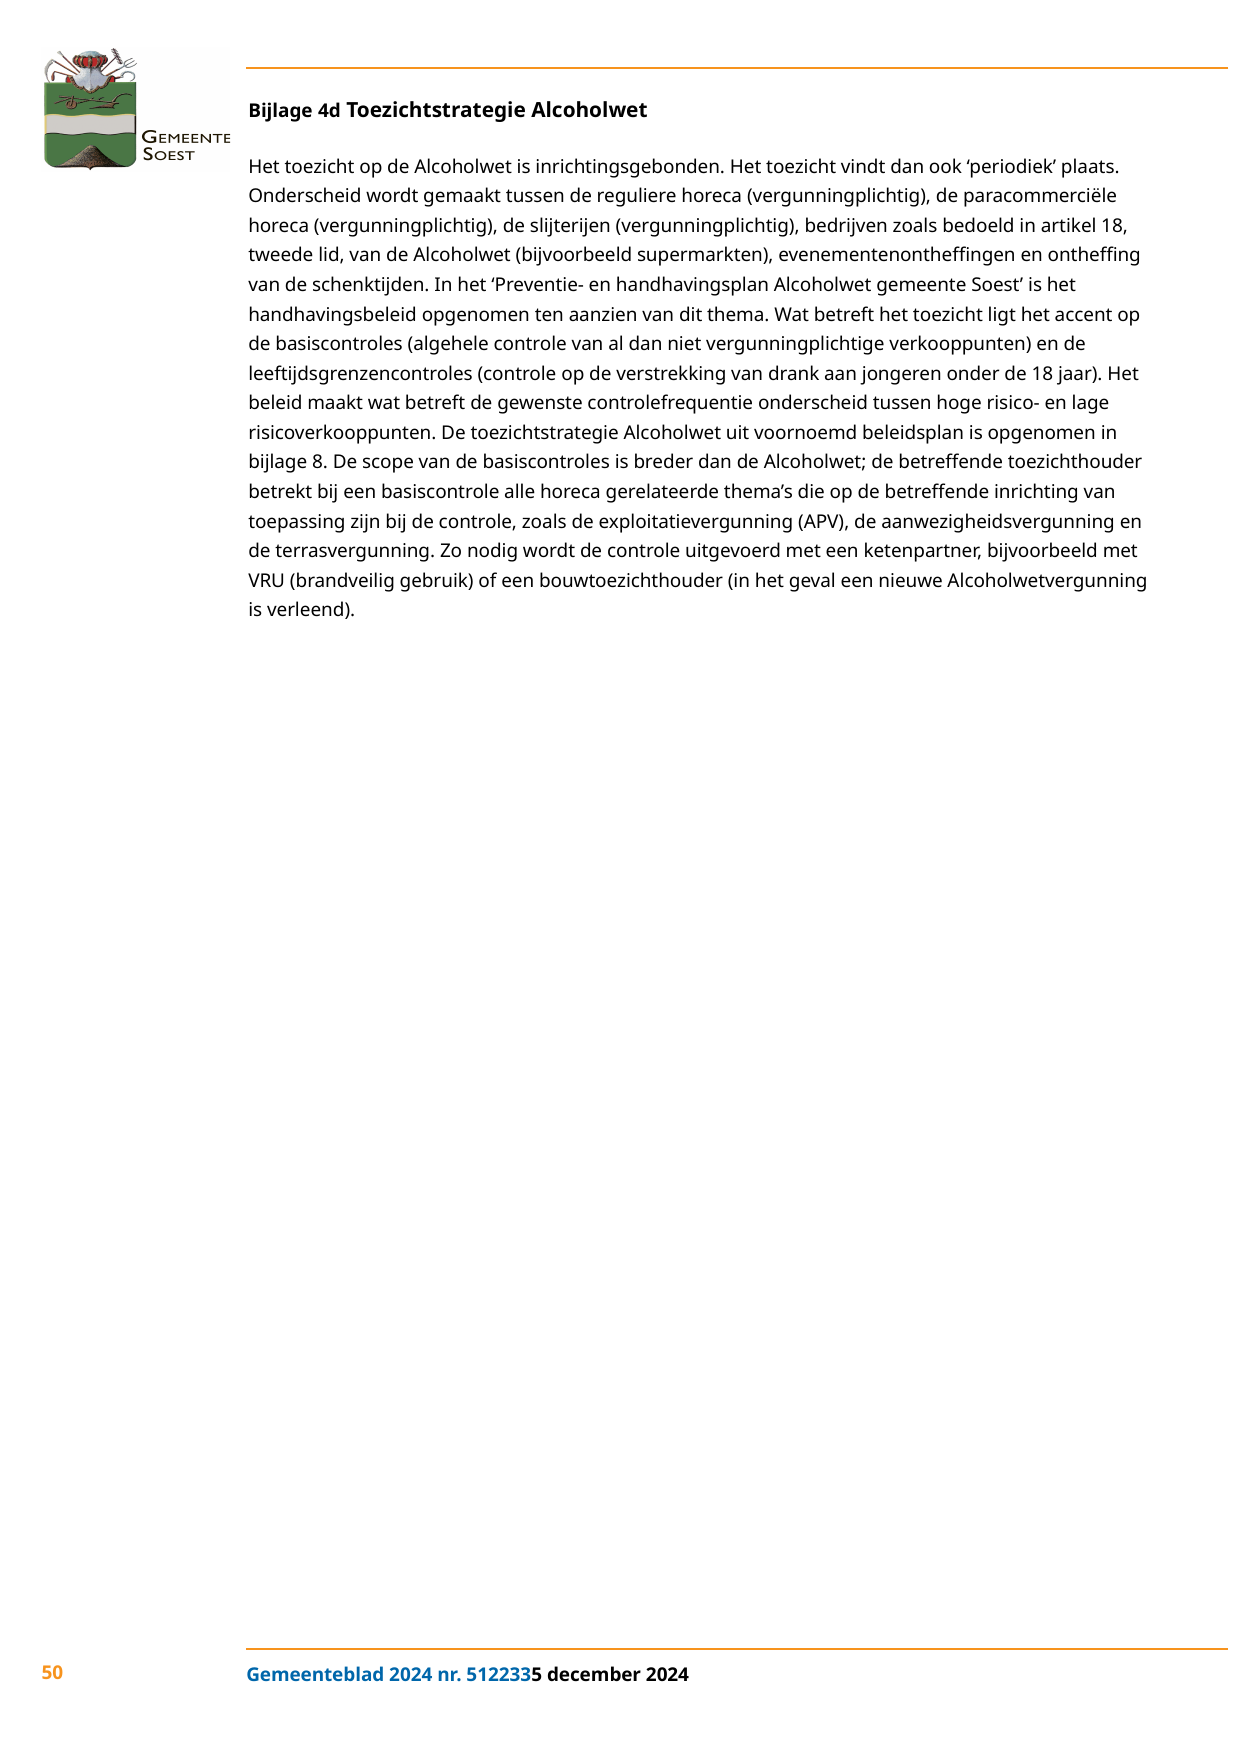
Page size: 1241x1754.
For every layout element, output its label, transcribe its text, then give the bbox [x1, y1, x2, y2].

picture [41, 47, 231, 172]
text Het toezicht op de Alcoholwet is inrichtingsgebonden. Het toezicht vindt dan ook ‘periodiek’ plaats. Onderscheid wordt gemaakt tussen de reguliere horeca (vergunningplichtig), de paracommerciële horeca (vergunningplichtig), de slijterijen (vergunningplichtig), bedrijven zoals bedoeld in artikel 18, tweede lid, van de Alcoholwet (bijvoorbeeld supermarkten), evenementenontheffingen en ontheffing van de schenktijden. In het ‘Preventie- en handhavingsplan Alcoholwet gemeente Soest’ is het handhavingsbeleid opgenomen ten aanzien van dit thema. Wat betreft het toezicht ligt het accent op de basiscontroles (algehele controle van al dan niet vergunningplichtige verkooppunten) en de leeftijdsgrenzencontroles (controle op de verstrekking van drank aan jongeren onder de 18 jaar). Het beleid maakt wat betreft de gewenste controlefrequentie onderscheid tussen hoge risico- en lage risicoverkooppunten. De toezichtstrategie Alcoholwet uit voornoemd beleidsplan is opgenomen in bijlage 8. De scope van de basiscontroles is breder dan de Alcoholwet; de betreffende toezichthouder betrekt bij een basiscontrole alle horeca gerelateerde thema’s die op de betreffende inrichting van toepassing zijn bij de controle, zoals de exploitatievergunning (APV), de aanwezigheidsvergunning en de terrasvergunning. Zo nodig wordt de controle uitgevoerd met een ketenpartner, bijvoorbeeld met VRU (brandveilig gebruik) of een bouwtoezichthouder (in het geval een nieuwe Alcoholwetvergunning is verleend). [248, 153, 1152, 622]
text Bijlage 4d Toezichtstrategie Alcoholwet [248, 95, 1152, 123]
